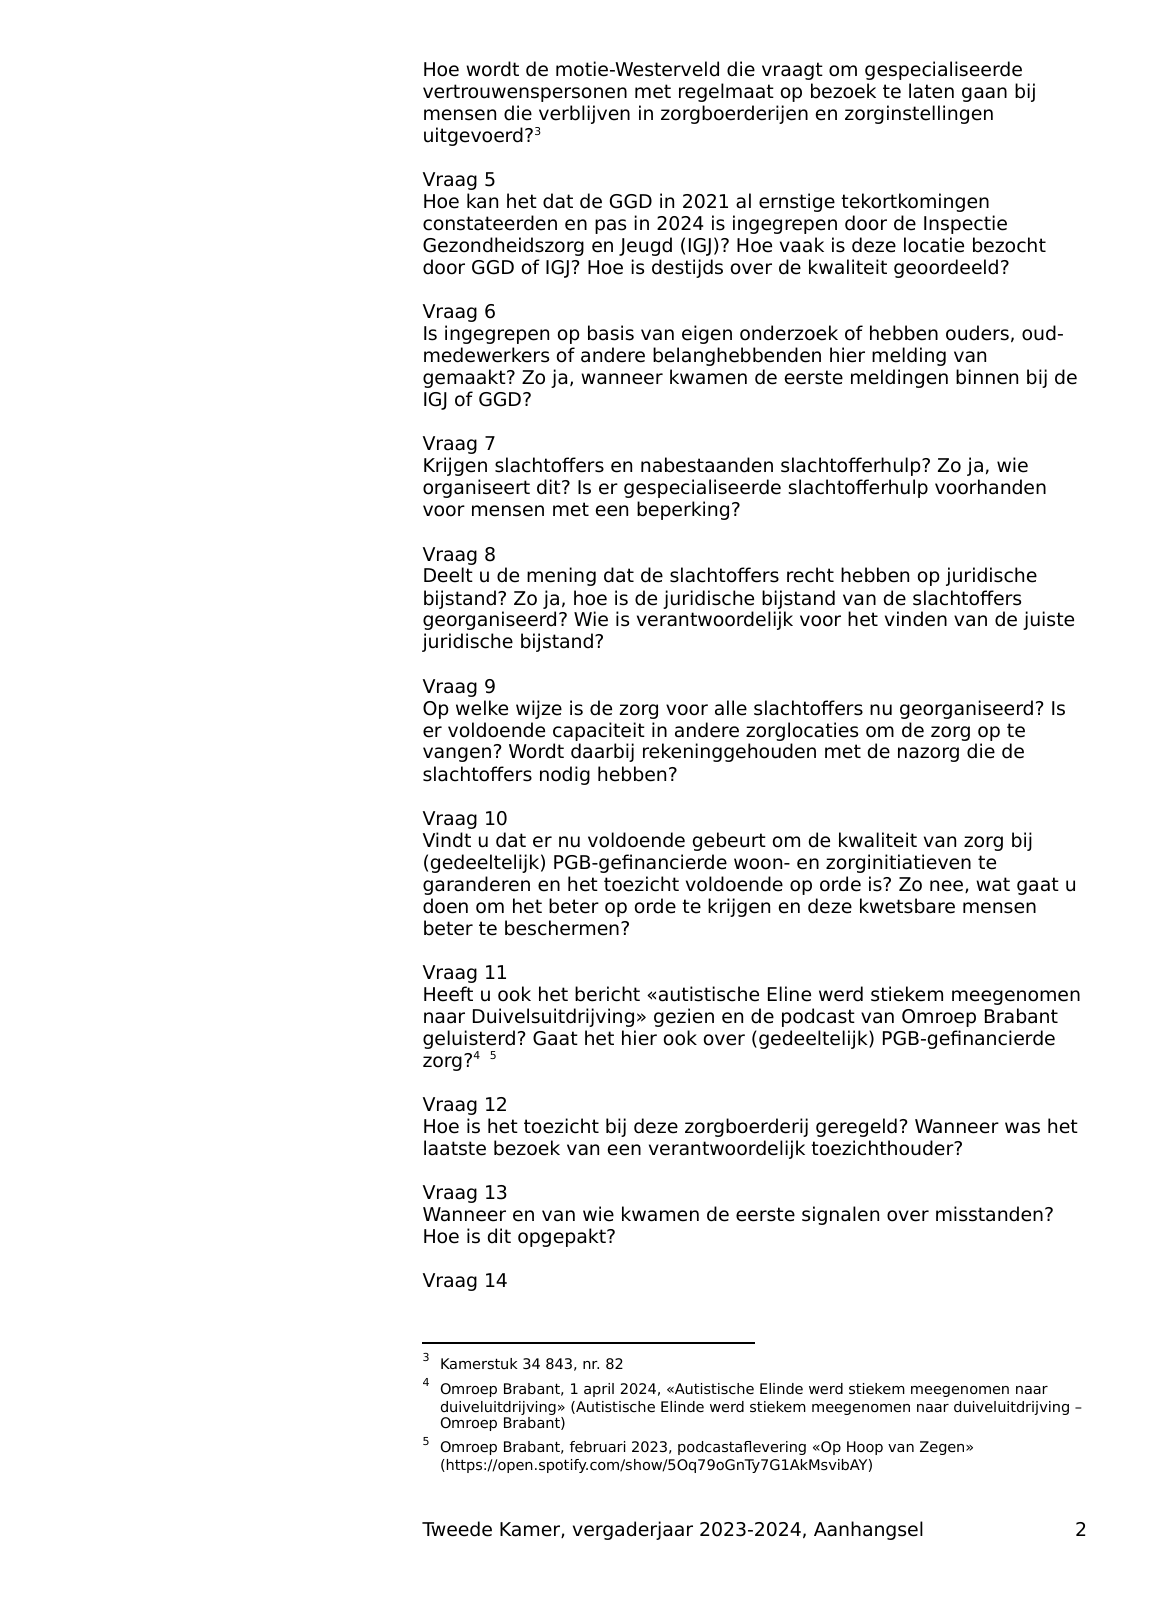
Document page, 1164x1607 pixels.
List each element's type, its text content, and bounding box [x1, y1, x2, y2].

text Vraag 8 [422, 543, 1087, 565]
text Vraag 13 [422, 1182, 1087, 1204]
text Omroep Brabant, 1 april 2024, «Autistische Elinde werd stiekem meegenomen naar duiveluitdrijving» (Autistische Elinde werd stiekem meegenomen naar duiveluitdrijving – Omroep Brabant) [422, 1377, 1087, 1432]
text Hoe wordt de motie-Westerveld die vraagt om gespecialiseerde vertrouwenspersonen met regelmaat op bezoek te laten gaan bij mensen die verblijven in zorgboerderijen en zorginstellingen uitgevoerd? [422, 59, 1087, 147]
text Is ingegrepen op basis van eigen onderzoek of hebben ouders, oud-medewerkers of andere belanghebbenden hier melding van gemaakt? Zo ja, wanneer kwamen de eerste meldingen binnen bij de IGJ of GGD? [422, 323, 1087, 411]
text Vraag 7 [422, 433, 1087, 455]
text Vraag 5 [422, 169, 1087, 191]
text Op welke wijze is de zorg voor alle slachtoffers nu georganiseerd? Is er voldoende capaciteit in andere zorglocaties om de zorg op te vangen? Wordt daarbij rekeninggehouden met de nazorg die de slachtoffers nodig hebben? [422, 697, 1087, 785]
text Vraag 12 [422, 1094, 1087, 1116]
text Wanneer en van wie kwamen de eerste signalen over misstanden? Hoe is dit opgepakt? [422, 1204, 1087, 1248]
text Vraag 14 [422, 1270, 1087, 1292]
text Vraag 9 [422, 676, 1087, 697]
text Omroep Brabant, februari 2023, podcastaflevering «Op Hoop van Zegen» (https://open.spotify.com/show/5Oq79oGnTy7G1AkMsvibAY) [422, 1435, 1087, 1474]
text Vraag 6 [422, 301, 1087, 323]
text Vraag 10 [422, 808, 1087, 829]
text Heeft u ook het bericht «autistische Eline werd stiekem meegenomen naar Duivelsuitdrijving» gezien en de podcast van Omroep Brabant geluisterd? Gaat het hier ook over (gedeeltelijk) PGB-gefinancierde zorg? [422, 984, 1087, 1072]
text Hoe kan het dat de GGD in 2021 al ernstige tekortkomingen constateerden en pas in 2024 is ingegrepen door de Inspectie Gezondheidszorg en Jeugd (IGJ)? Hoe vaak is deze locatie bezocht door GGD of IGJ? Hoe is destijds over de kwaliteit geoordeeld? [422, 191, 1087, 279]
text Hoe is het toezicht bij deze zorgboerderij geregeld? Wanneer was het laatste bezoek van een verantwoordelijk toezichthouder? [422, 1116, 1087, 1160]
text Krijgen slachtoffers en nabestaanden slachtofferhulp? Zo ja, wie organiseert dit? Is er gespecialiseerde slachtofferhulp voorhanden voor mensen met een beperking? [422, 455, 1087, 521]
text Kamerstuk 34 843, nr. 82 [422, 1352, 1087, 1374]
text Deelt u de mening dat de slachtoffers recht hebben op juridische bijstand? Zo ja, hoe is de juridische bijstand van de slachtoffers georganiseerd? Wie is verantwoordelijk voor het vinden van de juiste juridische bijstand? [422, 565, 1087, 653]
text Vindt u dat er nu voldoende gebeurt om de kwaliteit van zorg bij (gedeeltelijk) PGB-gefinancierde woon- en zorginitiatieven te garanderen en het toezicht voldoende op orde is? Zo nee, wat gaat u doen om het beter op orde te krijgen en deze kwetsbare mensen beter te beschermen? [422, 829, 1087, 939]
text Vraag 11 [422, 962, 1087, 984]
